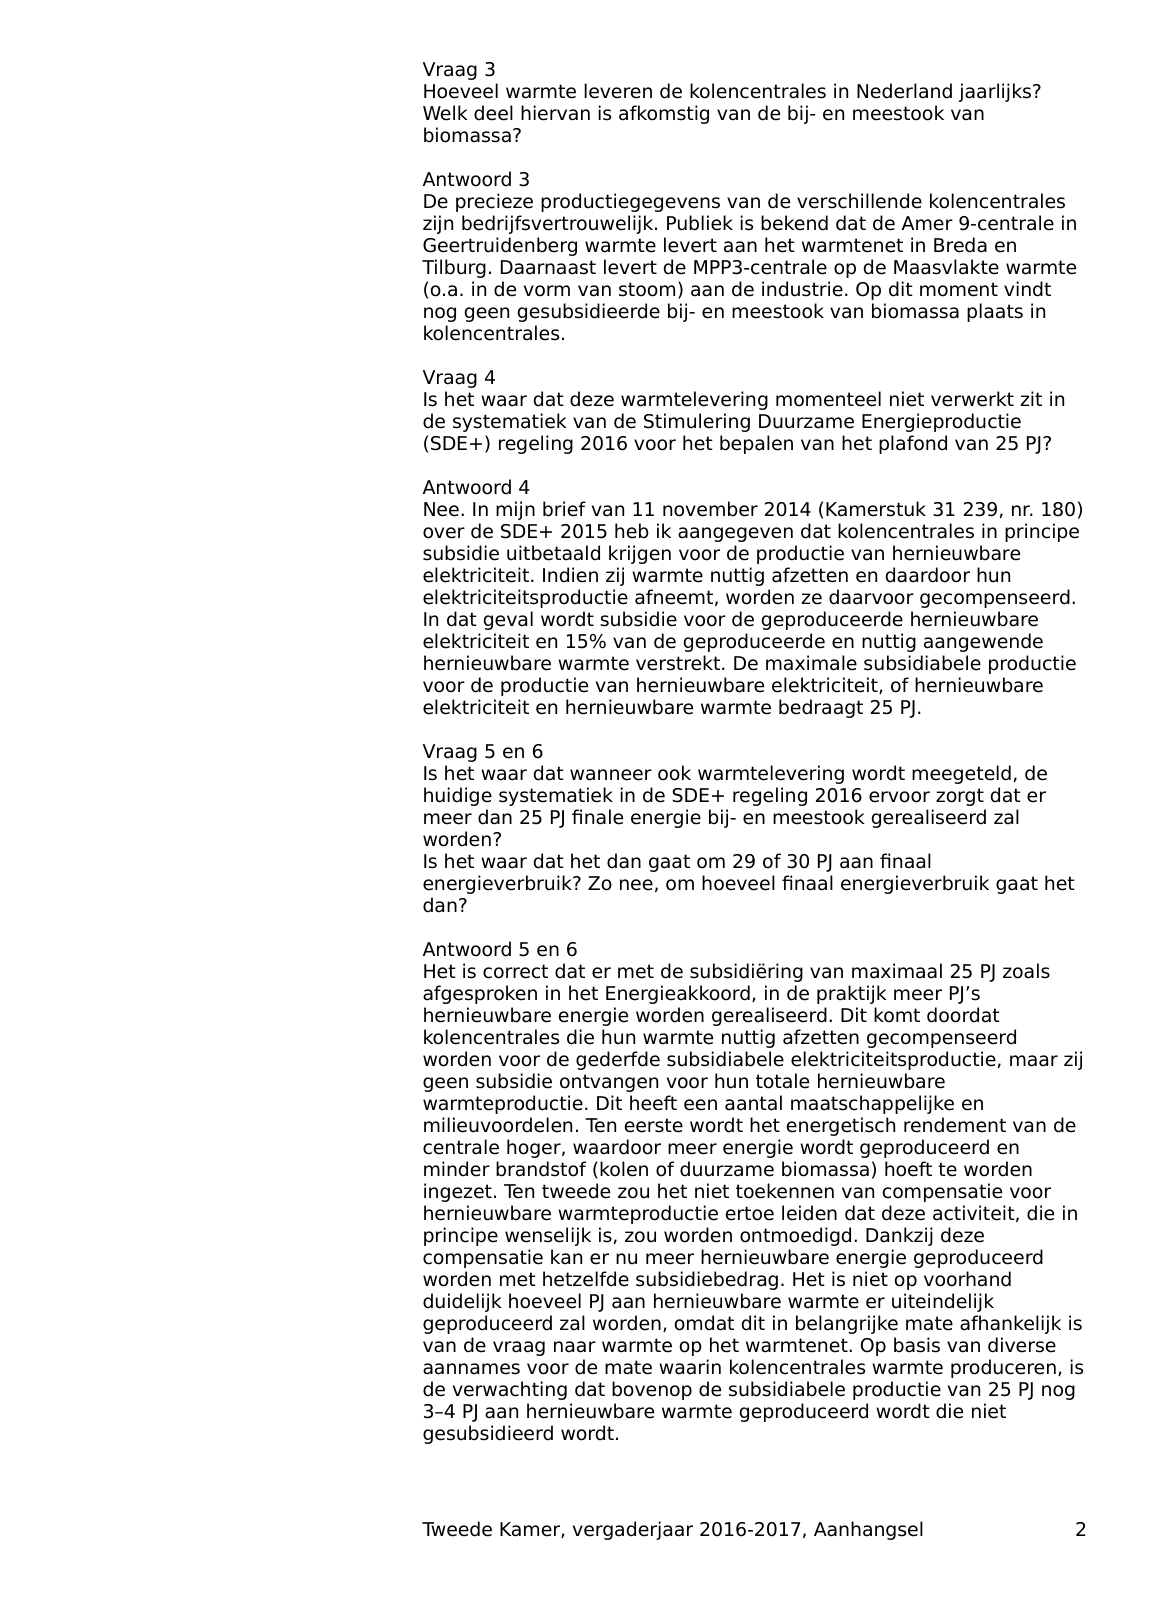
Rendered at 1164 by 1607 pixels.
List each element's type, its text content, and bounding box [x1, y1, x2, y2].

text Is het waar dat het dan gaat om 29 of 30 PJ aan finaal energieverbruik? Zo nee, om hoeveel finaal energieverbruik gaat het dan? [422, 851, 1087, 917]
text Antwoord 5 en 6 [422, 939, 1087, 961]
text Vraag 5 en 6 [422, 741, 1087, 763]
text Hoeveel warmte leveren de kolencentrales in Nederland jaarlijks? Welk deel hiervan is afkomstig van de bij- en meestook van biomassa? [422, 81, 1087, 147]
text De precieze productiegegevens van de verschillende kolencentrales zijn bedrijfsvertrouwelijk. Publiek is bekend dat de Amer 9-centrale in Geertruidenberg warmte levert aan het warmtenet in Breda en Tilburg. Daarnaast levert de MPP3-centrale op de Maasvlakte warmte (o.a. in de vorm van stoom) aan de industrie. Op dit moment vindt nog geen gesubsidieerde bij- en meestook van biomassa plaats in kolencentrales. [422, 191, 1087, 345]
text Vraag 4 [422, 367, 1087, 389]
text Antwoord 4 [422, 477, 1087, 499]
text Is het waar dat wanneer ook warmtelevering wordt meegeteld, de huidige systematiek in de SDE+ regeling 2016 ervoor zorgt dat er meer dan 25 PJ finale energie bij- en meestook gerealiseerd zal worden? [422, 763, 1087, 851]
text Nee. In mijn brief van 11 november 2014 (Kamerstuk 31 239, nr. 180) over de SDE+ 2015 heb ik aangegeven dat kolencentrales in principe subsidie uitbetaald krijgen voor de productie van hernieuwbare elektriciteit. Indien zij warmte nuttig afzetten en daardoor hun elektriciteitsproductie afneemt, worden ze daarvoor gecompenseerd. In dat geval wordt subsidie voor de geproduceerde hernieuwbare elektriciteit en 15% van de geproduceerde en nuttig aangewende hernieuwbare warmte verstrekt. De maximale subsidiabele productie voor de productie van hernieuwbare elektriciteit, of hernieuwbare elektriciteit en hernieuwbare warmte bedraagt 25 PJ. [422, 499, 1087, 719]
text Is het waar dat deze warmtelevering momenteel niet verwerkt zit in de systematiek van de Stimulering Duurzame Energieproductie (SDE+) regeling 2016 voor het bepalen van het plafond van 25 PJ? [422, 389, 1087, 455]
text Vraag 3 [422, 59, 1087, 81]
text Het is correct dat er met de subsidiëring van maximaal 25 PJ zoals afgesproken in het Energieakkoord, in de praktijk meer PJ’s hernieuwbare energie worden gerealiseerd. Dit komt doordat kolencentrales die hun warmte nuttig afzetten gecompenseerd worden voor de gederfde subsidiabele elektriciteitsproductie, maar zij geen subsidie ontvangen voor hun totale hernieuwbare warmteproductie. Dit heeft een aantal maatschappelijke en milieuvoordelen. Ten eerste wordt het energetisch rendement van de centrale hoger, waardoor meer energie wordt geproduceerd en minder brandstof (kolen of duurzame biomassa) hoeft te worden ingezet. Ten tweede zou het niet toekennen van compensatie voor hernieuwbare warmteproductie ertoe leiden dat deze activiteit, die in principe wenselijk is, zou worden ontmoedigd. Dankzij deze compensatie kan er nu meer hernieuwbare energie geproduceerd worden met hetzelfde subsidiebedrag. Het is niet op voorhand duidelijk hoeveel PJ aan hernieuwbare warmte er uiteindelijk geproduceerd zal worden, omdat dit in belangrijke mate afhankelijk is van de vraag naar warmte op het warmtenet. Op basis van diverse aannames voor de mate waarin kolencentrales warmte produceren, is de verwachting dat bovenop de subsidiabele productie van 25 PJ nog 3–4 PJ aan hernieuwbare warmte geproduceerd wordt die niet gesubsidieerd wordt. [422, 961, 1087, 1445]
text Antwoord 3 [422, 169, 1087, 191]
